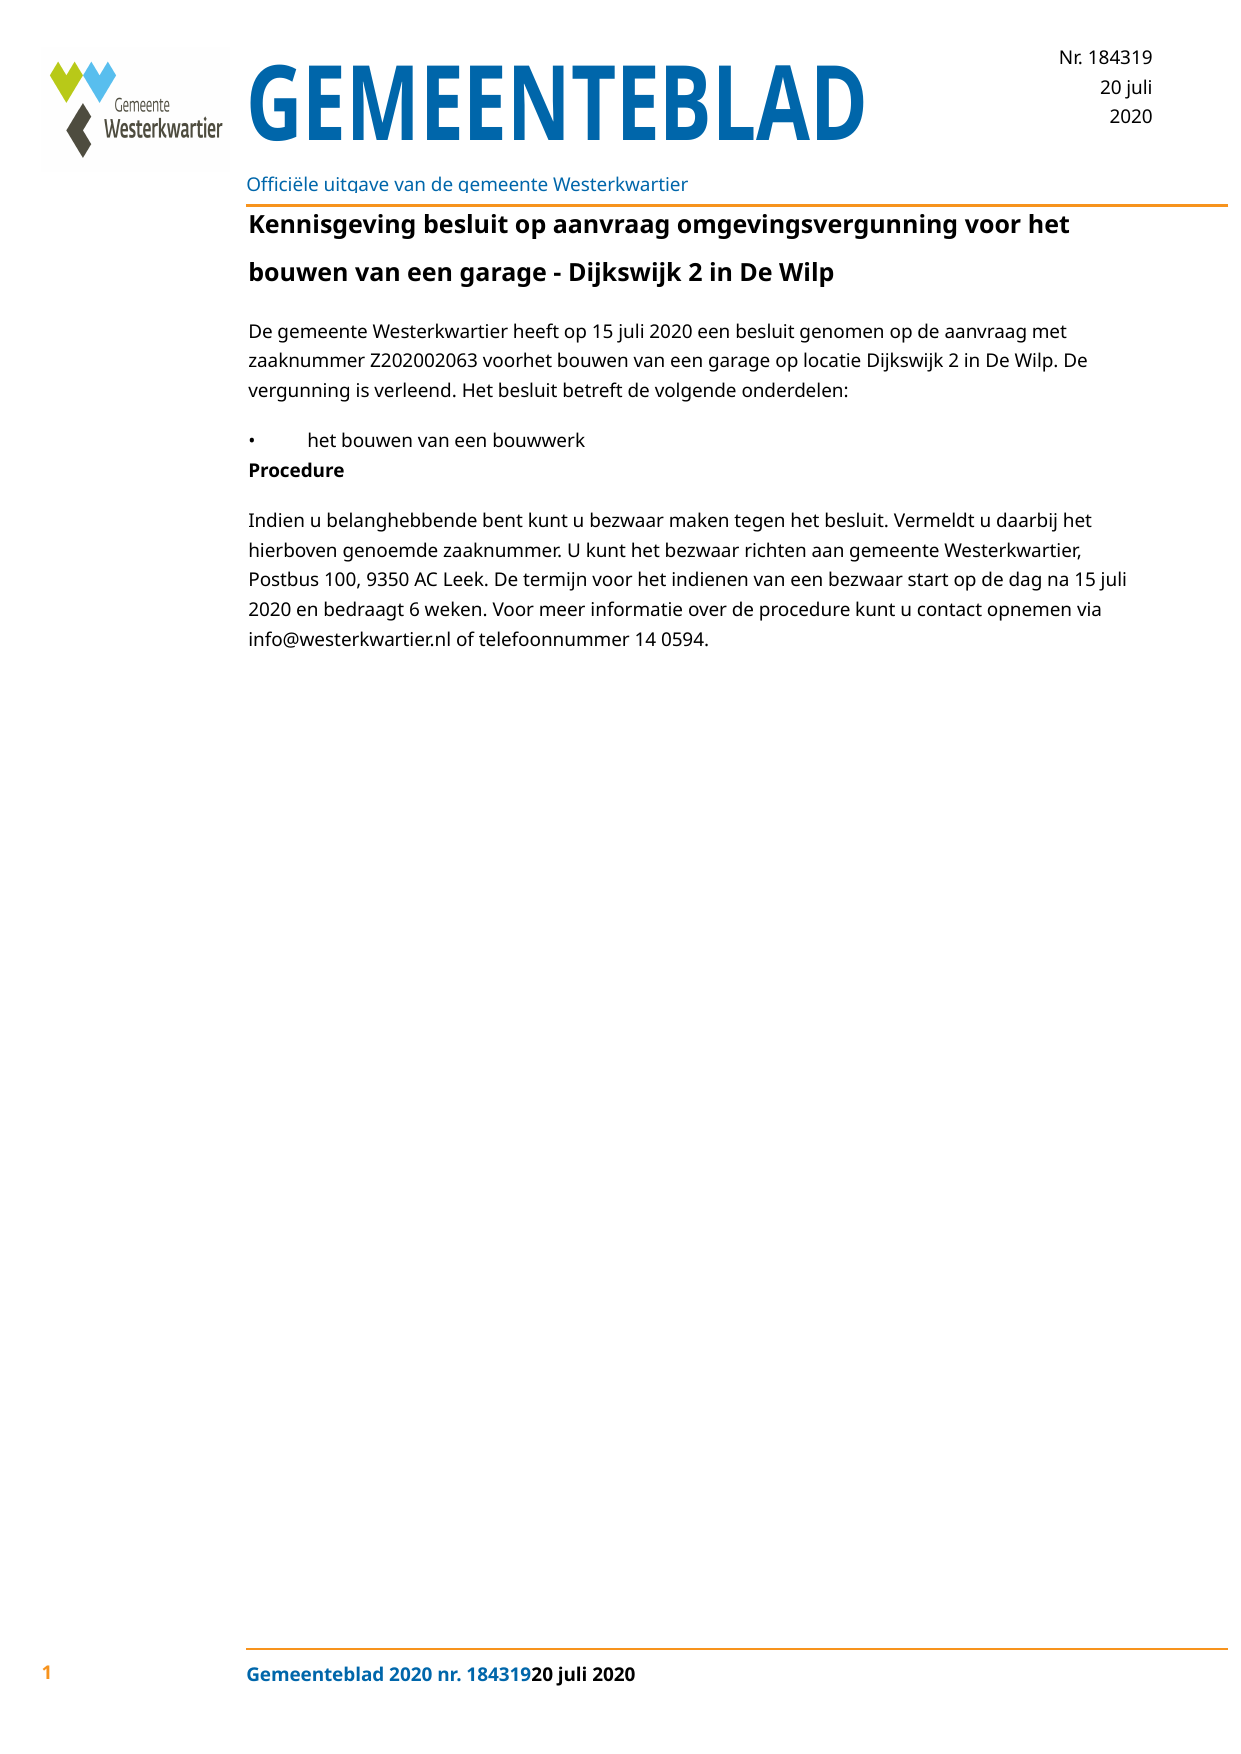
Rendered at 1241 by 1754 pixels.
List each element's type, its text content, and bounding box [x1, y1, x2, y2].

text Procedure [248, 457, 1152, 483]
text De gemeente Westerkwartier heeft op 15 juli 2020 een besluit genomen op de aanvraag met zaaknummer Z202002063 voorhet bouwen van een garage op locatie Dijkswijk 2 in De Wilp. De vergunning is verleend. Het besluit betreft de volgende onderdelen: [248, 318, 1152, 403]
text Indien u belanghebbende bent kunt u bezwaar maken tegen het besluit. Vermeldt u daarbij het hierboven genoemde zaaknummer. U kunt het bezwaar richten aan gemeente Westerkwartier, Postbus 100, 9350 AC Leek. De termijn voor het indienen van een bezwaar start op de dag na 15 juli 2020 en bedraagt 6 weken. Voor meer informatie over de procedure kunt u contact opnemen via info@westerkwartier.nl of telefoonnummer 14 0594. [248, 507, 1152, 652]
list het bouwen van een bouwwerk [248, 427, 1152, 453]
picture [41, 47, 231, 172]
text Kennisgeving besluit op aanvraag omgevingsvergunning voor het bouwen van een garage - Dijkswijk 2 in De Wilp [248, 207, 1152, 288]
